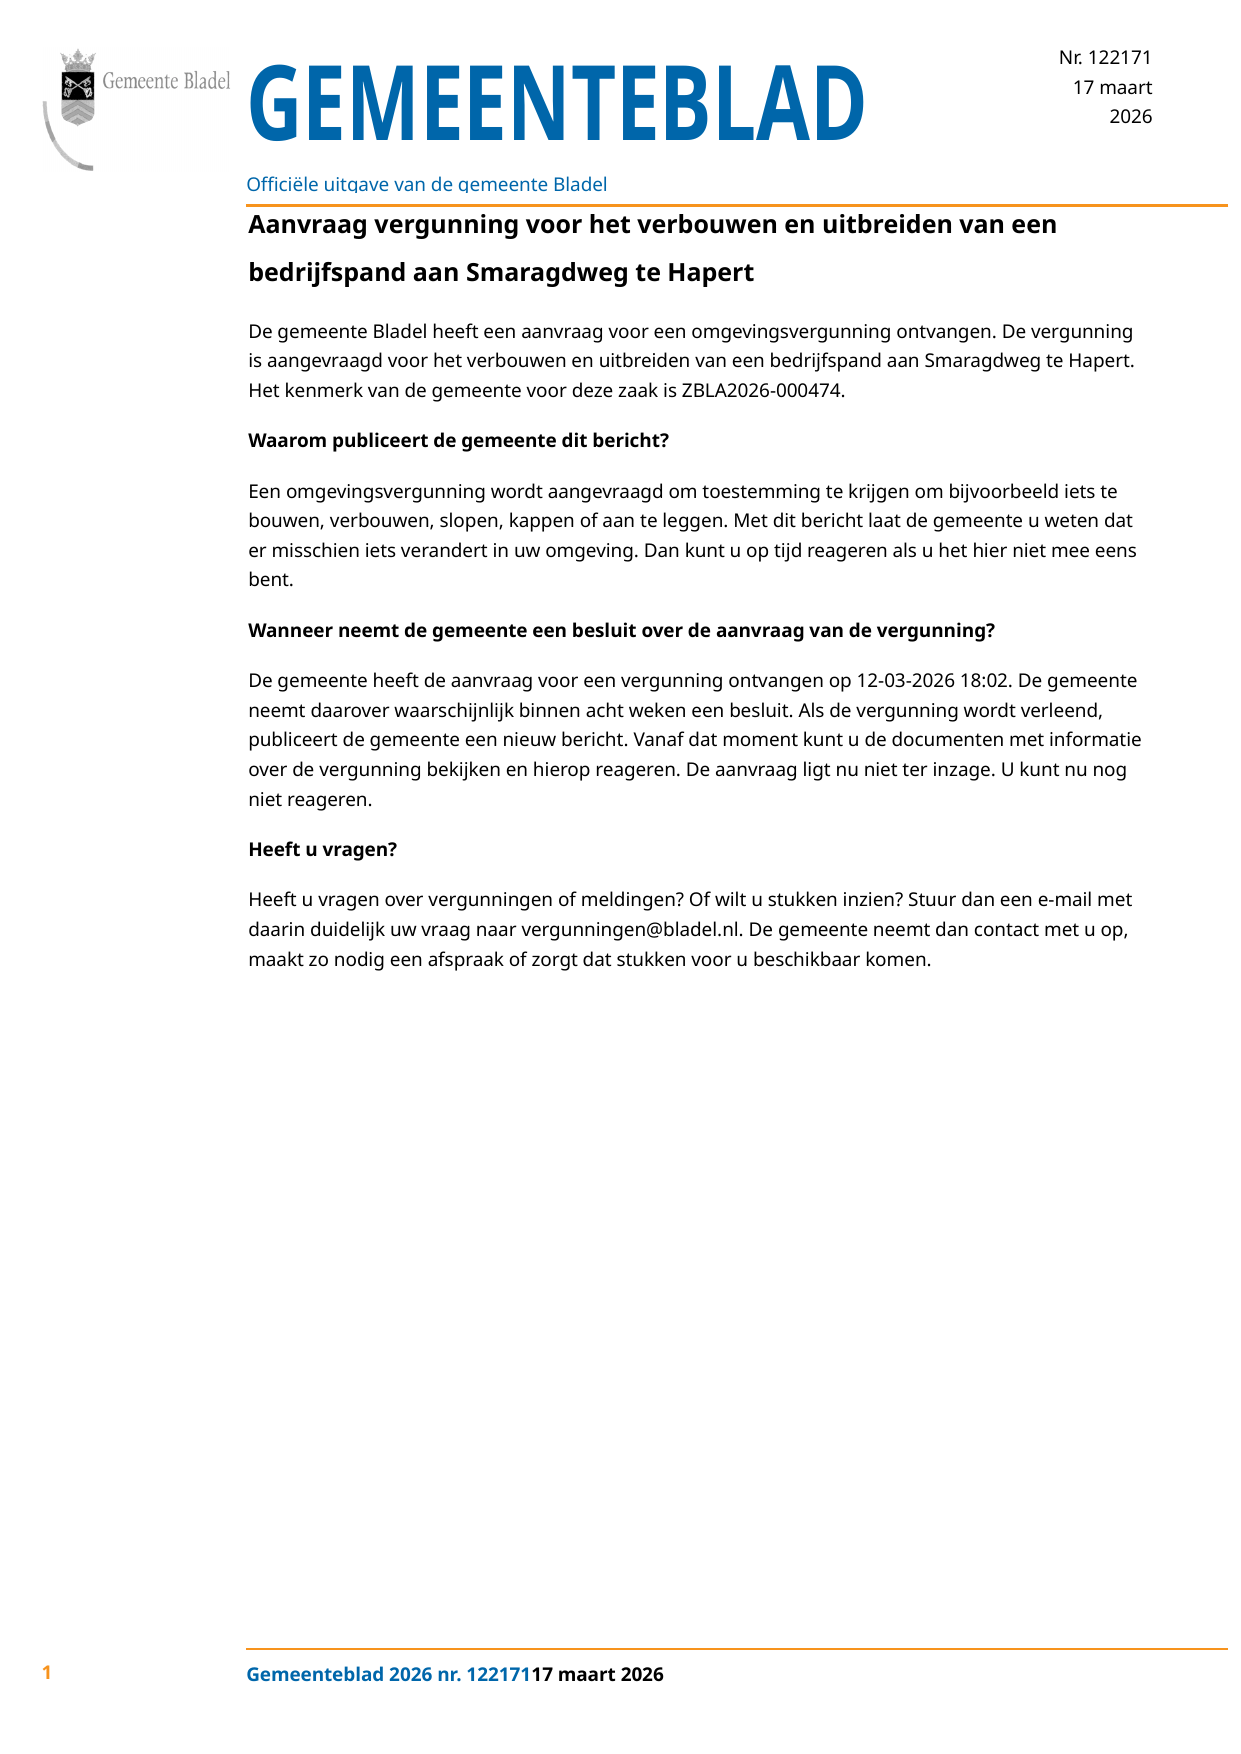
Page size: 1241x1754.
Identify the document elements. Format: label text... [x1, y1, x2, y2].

text Een omgevingsvergunning wordt aangevraagd om toestemming te krijgen om bijvoorbeeld iets te bouwen, verbouwen, slopen, kappen of aan te leggen. Met dit bericht laat de gemeente u weten dat er misschien iets verandert in uw omgeving. Dan kunt u op tijd reageren als u het hier niet mee eens bent. [248, 478, 1152, 592]
picture [41, 47, 231, 172]
text Aanvraag vergunning voor het verbouwen en uitbreiden van een bedrijfspand aan Smaragdweg te Hapert [248, 207, 1152, 288]
text Wanneer neemt de gemeente een besluit over de aanvraag van de vergunning? [248, 617, 1152, 643]
text Waarom publiceert de gemeente dit bericht? [248, 427, 1152, 453]
text Heeft u vragen over vergunningen of meldingen? Of wilt u stukken inzien? Stuur dan een e-mail met daarin duidelijk uw vraag naar vergunningen@bladel.nl. De gemeente neemt dan contact met u op, maakt zo nodig een afspraak of zorgt dat stukken voor u beschikbaar komen. [248, 887, 1152, 972]
text De gemeente heeft de aanvraag voor een vergunning ontvangen op 12-03-2026 18:02. De gemeente neemt daarover waarschijnlijk binnen acht weken een besluit. Als de vergunning wordt verleend, publiceert de gemeente een nieuw bericht. Vanaf dat moment kunt u de documenten met informatie over de vergunning bekijken en hierop reageren. De aanvraag ligt nu niet ter inzage. U kunt nu nog niet reageren. [248, 667, 1152, 812]
text De gemeente Bladel heeft een aanvraag voor een omgevingsvergunning ontvangen. De vergunning is aangevraagd voor het verbouwen en uitbreiden van een bedrijfspand aan Smaragdweg te Hapert. Het kenmerk van de gemeente voor deze zaak is ZBLA2026-000474. [248, 318, 1152, 403]
text Heeft u vragen? [248, 836, 1152, 862]
